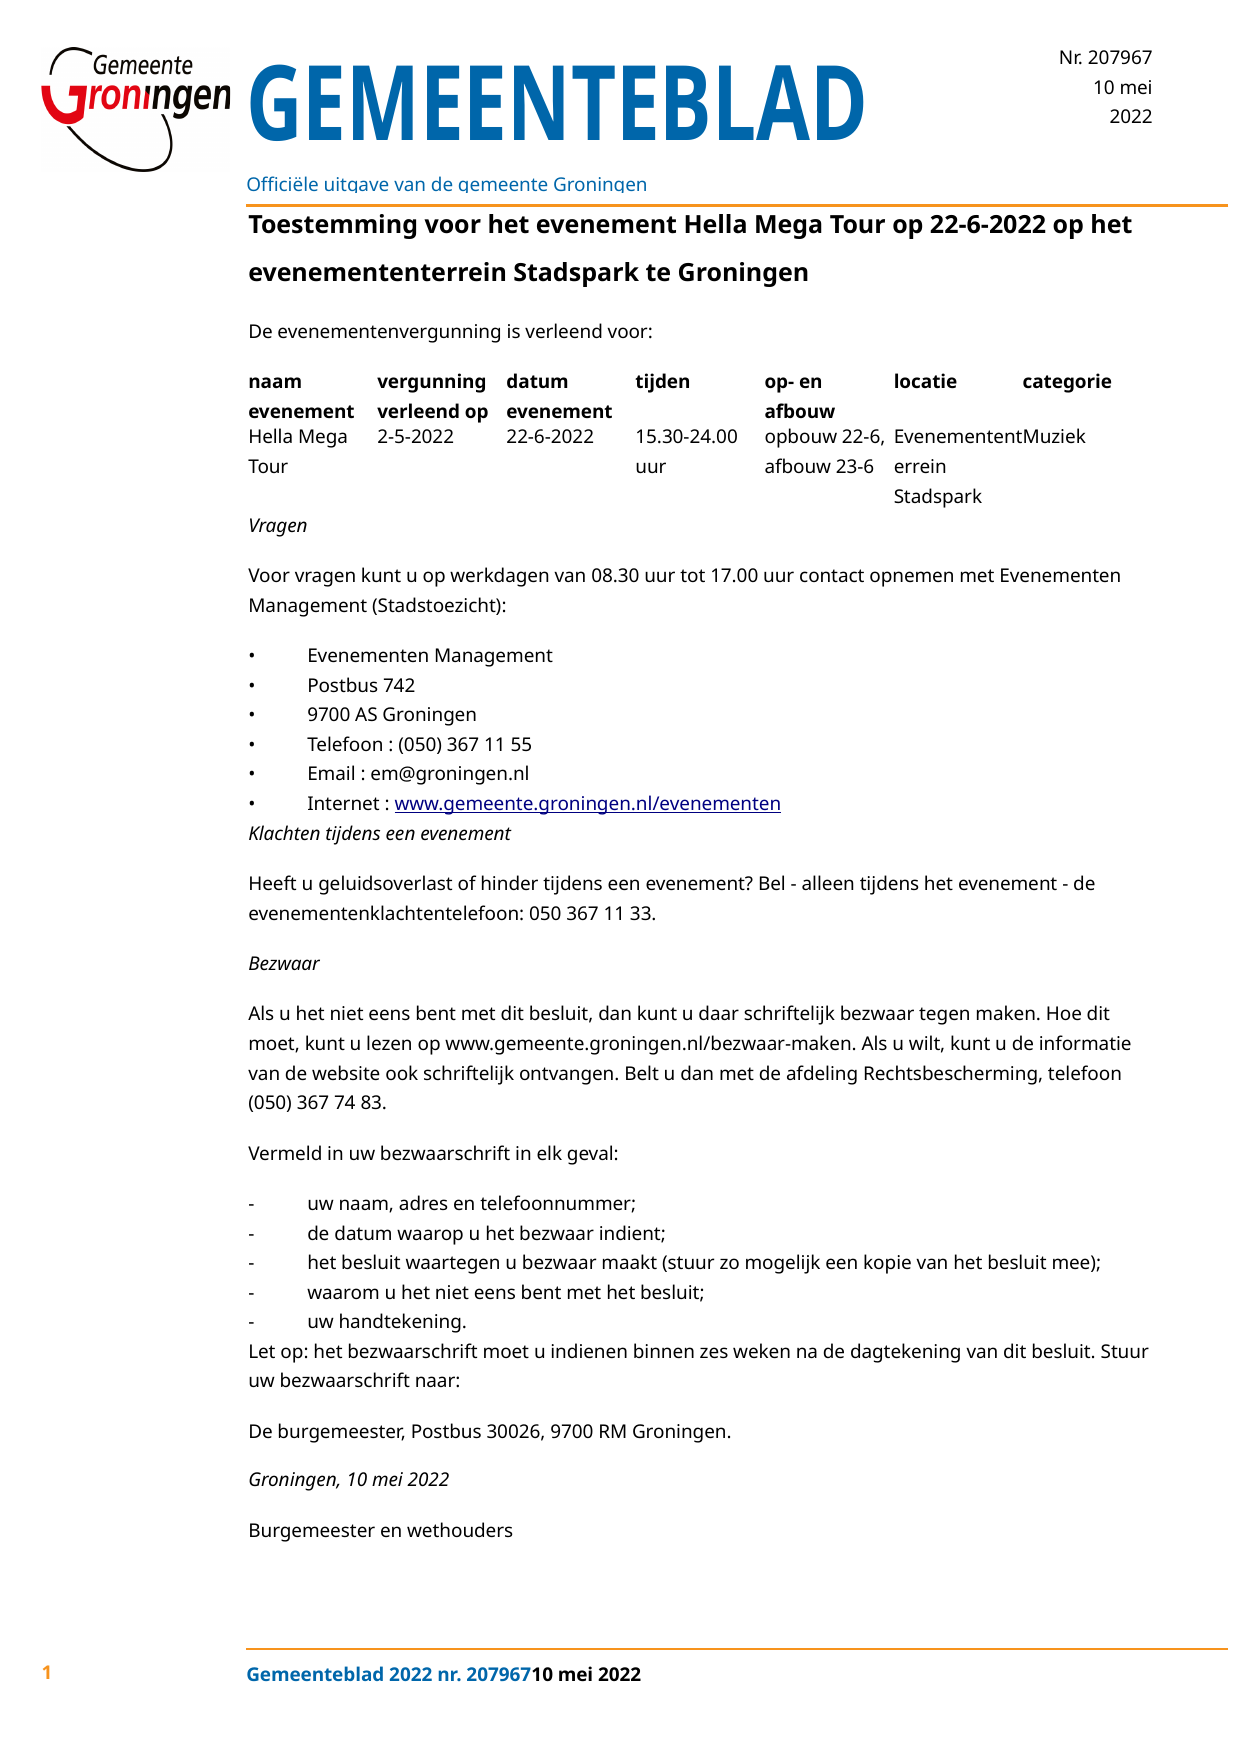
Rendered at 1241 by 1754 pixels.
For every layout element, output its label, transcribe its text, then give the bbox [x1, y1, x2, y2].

text Bezwaar [248, 950, 1152, 976]
table_header naam evenement [248, 369, 377, 424]
text Groningen, 10 mei 2022 [248, 1466, 1152, 1492]
table_cell 22-6-2022 [506, 424, 635, 509]
list Evenementen Management [248, 642, 1152, 668]
list uw handtekening. [248, 1308, 1152, 1334]
list de datum waarop u het bezwaar indient; [248, 1220, 1152, 1246]
table_cell Evenemententerrein Stadspark [894, 424, 1022, 509]
text De evenementenvergunning is verleend voor: [248, 318, 1152, 344]
text Als u het niet eens bent met dit besluit, dan kunt u daar schriftelijk bezwaar tegen maken. Hoe dit moet, kunt u lezen op www.gemeente.groningen.nl/bezwaar-maken. Als u wilt, kunt u de informatie van de website ook schriftelijk ontvangen. Belt u dan met de afdeling Rechtsbescherming, telefoon (050) 367 74 83. [248, 1001, 1152, 1115]
text Heeft u geluidsoverlast of hinder tijdens een evenement? Bel - alleen tijdens het evenement - de evenementenklachtentelefoon: 050 367 11 33. [248, 870, 1152, 926]
list het besluit waartegen u bezwaar maakt (stuur zo mogelijk een kopie van het besluit mee); [248, 1249, 1152, 1275]
list 9700 AS Groningen [248, 701, 1152, 727]
picture [41, 47, 231, 172]
table_cell Hella Mega Tour [248, 424, 377, 509]
table_cell opbouw 22-6, afbouw 23-6 [764, 424, 893, 509]
text Klachten tijdens een evenement [248, 820, 1152, 846]
list waarom u het niet eens bent met het besluit; [248, 1279, 1152, 1305]
list uw naam, adres en telefoonnummer; [248, 1190, 1152, 1216]
list Postbus 742 [248, 672, 1152, 698]
text Vermeld in uw bezwaarschrift in elk geval: [248, 1140, 1152, 1166]
table_cell 2-5-2022 [377, 424, 506, 509]
list Internet : www.gemeente.groningen.nl/evenementen [248, 790, 1152, 816]
text Toestemming voor het evenement Hella Mega Tour op 22-6-2022 op het evenemententerrein Stadspark te Groningen [248, 207, 1152, 288]
table_header vergunning verleend op [377, 369, 506, 424]
table_header categorie [1023, 369, 1152, 424]
table_header datum evenement [506, 369, 635, 424]
list Email : em@groningen.nl [248, 761, 1152, 786]
table_cell 15.30-24.00 uur [635, 424, 764, 509]
table_cell Muziek [1023, 424, 1152, 509]
text Vragen [248, 512, 1152, 538]
table_header op- en afbouw [764, 369, 893, 424]
text Let op: het bezwaarschrift moet u indienen binnen zes weken na de dagtekening van dit besluit. Stuur uw bezwaarschrift naar: [248, 1338, 1152, 1393]
text Voor vragen kunt u op werkdagen van 08.30 uur tot 17.00 uur contact opnemen met Evenementen Management (Stadstoezicht): [248, 562, 1152, 618]
list Telefoon : (050) 367 11 55 [248, 731, 1152, 757]
table_header locatie [894, 369, 1022, 424]
text Burgemeester en wethouders [248, 1517, 1152, 1543]
text De burgemeester, Postbus 30026, 9700 RM Groningen. [248, 1418, 1152, 1444]
table_header tijden [635, 369, 764, 424]
